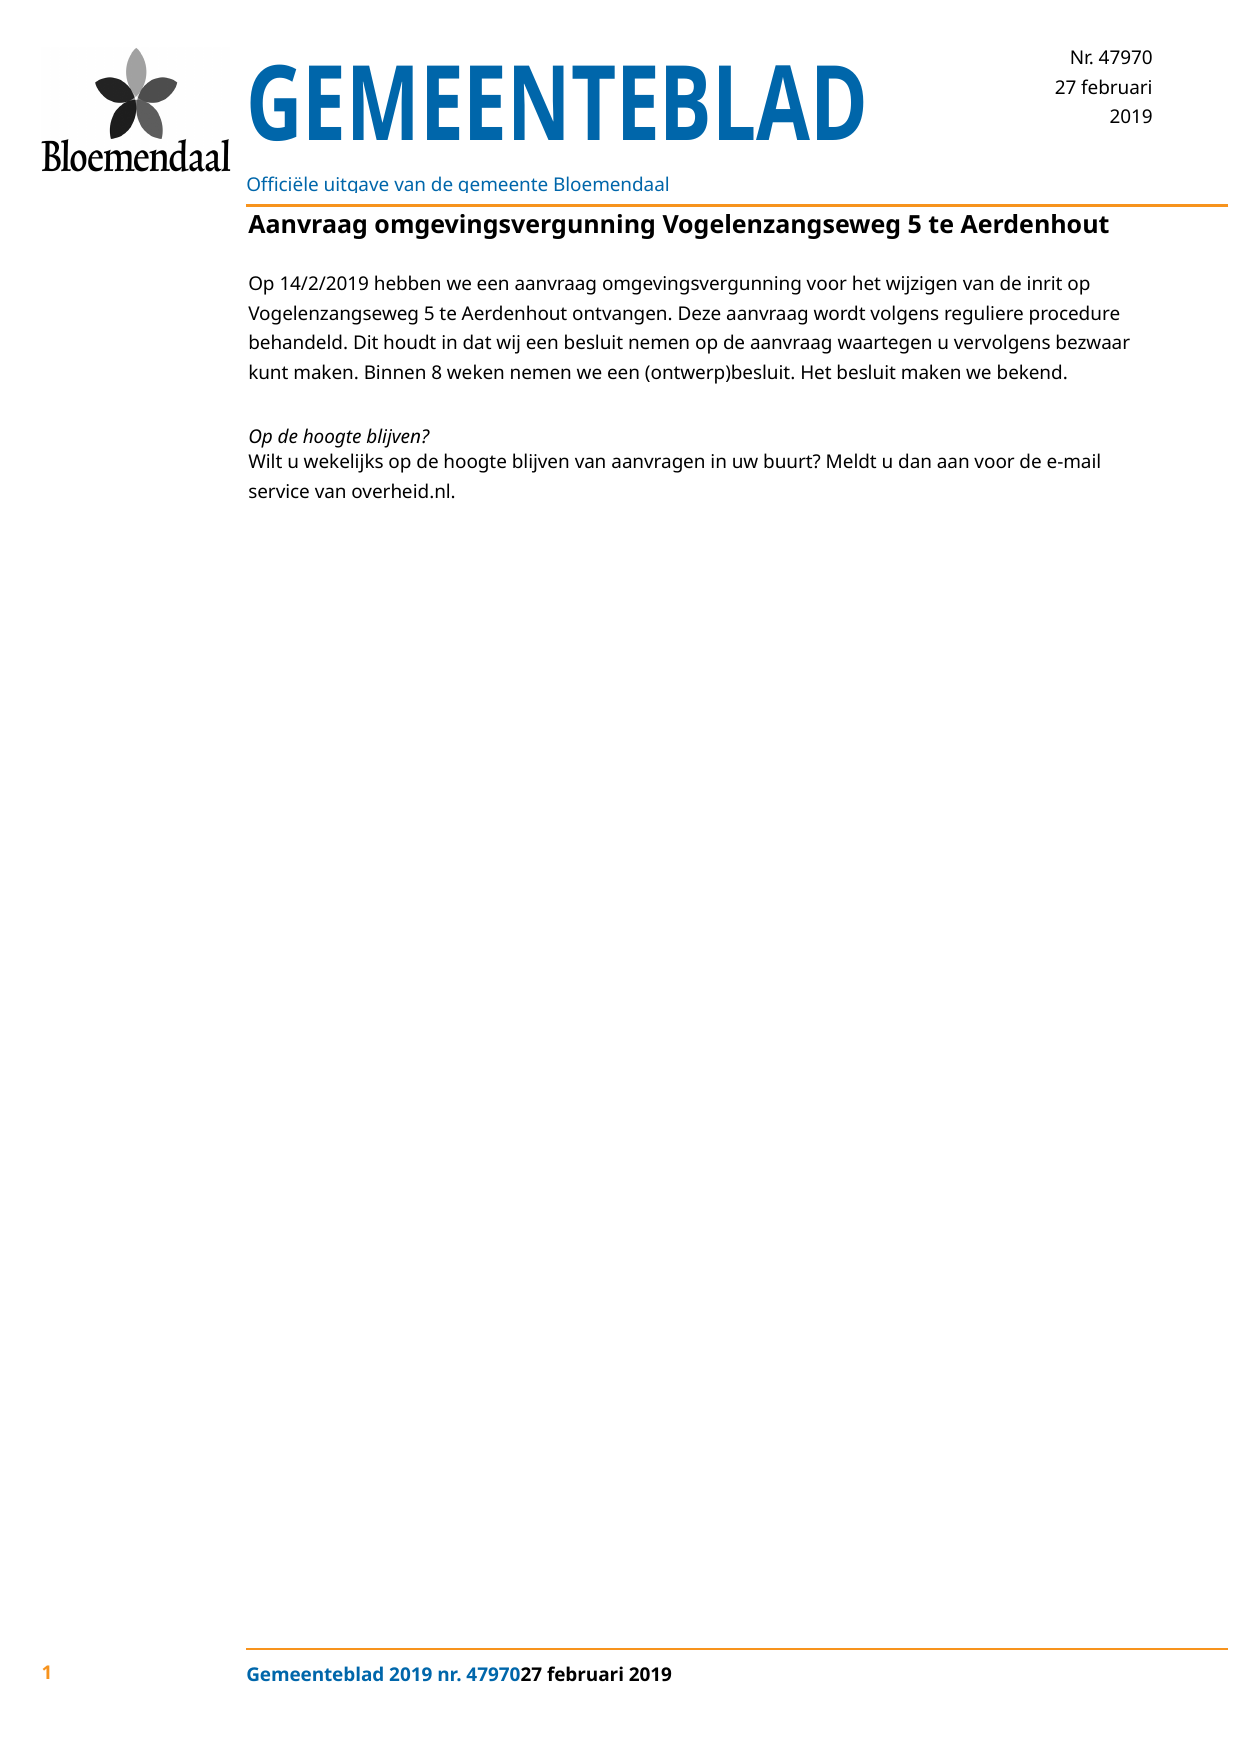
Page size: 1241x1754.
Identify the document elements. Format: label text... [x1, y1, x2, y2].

text Op de hoogte blijven? [248, 423, 1152, 449]
text Wilt u wekelijks op de hoogte blijven van aanvragen in uw buurt? Meldt u dan aan voor de e-mail service van overheid.nl. [248, 449, 1152, 504]
text Aanvraag omgevingsvergunning Vogelenzangseweg 5 te Aerdenhout [248, 207, 1152, 241]
text Op 14/2/2019 hebben we een aanvraag omgevingsvergunning voor het wijzigen van de inrit op Vogelenzangseweg 5 te Aerdenhout ontvangen. Deze aanvraag wordt volgens reguliere procedure behandeld. Dit houdt in dat wij een besluit nemen op de aanvraag waartegen u vervolgens bezwaar kunt maken. Binnen 8 weken nemen we een (ontwerp)besluit. Het besluit maken we bekend. [248, 270, 1152, 385]
picture [41, 47, 231, 172]
